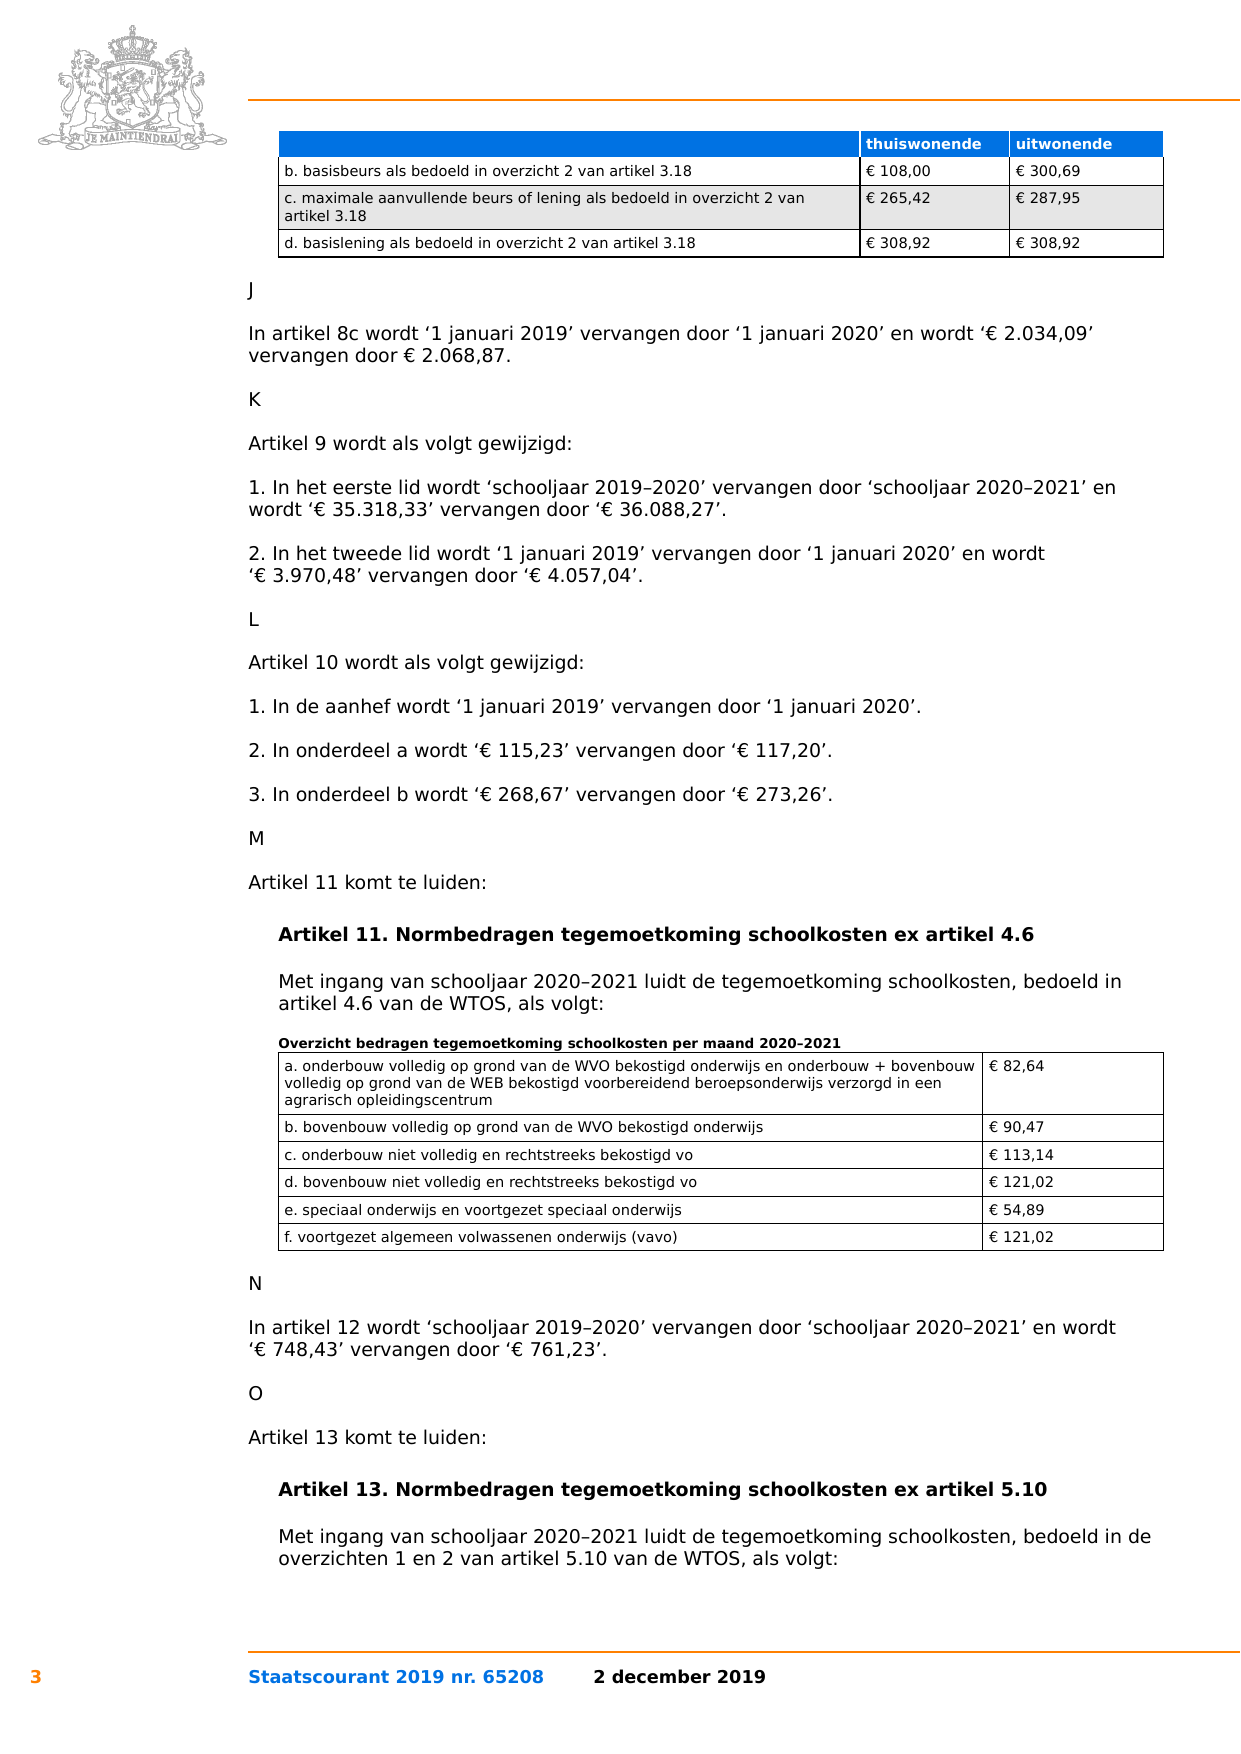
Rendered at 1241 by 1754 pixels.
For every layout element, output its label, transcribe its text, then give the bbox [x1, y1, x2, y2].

table_cell € 287,95 [1010, 186, 1163, 229]
table_header uitwonende [1010, 131, 1163, 157]
table_cell b. basisbeurs als bedoeld in overzicht 2 van artikel 3.18 [279, 158, 859, 185]
text Artikel 10 wordt als volgt gewijzigd: [248, 652, 1163, 674]
text 2. In onderdeel a wordt ‘€ 115,23’ vervangen door ‘€ 117,20’. [248, 740, 1163, 762]
table_cell € 82,64 [983, 1053, 1163, 1113]
table_cell € 108,00 [861, 158, 1009, 185]
text O [248, 1383, 1163, 1405]
text L [248, 608, 1163, 630]
picture [38, 25, 227, 150]
table_cell € 54,89 [983, 1197, 1163, 1223]
table_header thuiswonende [861, 131, 1009, 157]
text 3. In onderdeel b wordt ‘€ 268,67’ vervangen door ‘€ 273,26’. [248, 784, 1163, 806]
text Artikel 13 komt te luiden: [248, 1427, 1163, 1449]
table_cell € 90,47 [983, 1115, 1163, 1141]
table_cell c. onderbouw niet volledig en rechtstreeks bekostigd vo [279, 1142, 982, 1168]
text J [248, 279, 1163, 301]
table_cell d. basislening als bedoeld in overzicht 2 van artikel 3.18 [279, 230, 859, 256]
text Artikel 9 wordt als volgt gewijzigd: [248, 433, 1163, 455]
table_cell € 308,92 [1010, 230, 1163, 256]
table_header [279, 131, 859, 157]
text Artikel 11 komt te luiden: [248, 872, 1163, 893]
subtitle Artikel 11. Normbedragen tegemoetkoming schoolkosten ex artikel 4.6 [278, 923, 1163, 946]
text K [248, 389, 1163, 411]
subtitle Artikel 13. Normbedragen tegemoetkoming schoolkosten ex artikel 5.10 [278, 1479, 1163, 1501]
table_cell e. speciaal onderwijs en voortgezet speciaal onderwijs [279, 1197, 982, 1223]
table_cell € 308,92 [861, 230, 1009, 256]
table_header Overzicht bedragen tegemoetkoming schoolkosten per maand 2020–2021 [278, 1036, 1163, 1052]
table_cell € 113,14 [983, 1142, 1163, 1168]
text In artikel 8c wordt ‘1 januari 2019’ vervangen door ‘1 januari 2020’ en wordt ‘€ 2.034,09’ vervangen door € 2.068,87. [248, 323, 1163, 367]
text 1. In het eerste lid wordt ‘schooljaar 2019–2020’ vervangen door ‘schooljaar 2020–2021’ en wordt ‘€ 35.318,33’ vervangen door ‘€ 36.088,27’. [248, 477, 1163, 521]
text In artikel 12 wordt ‘schooljaar 2019–2020’ vervangen door ‘schooljaar 2020–2021’ en wordt ‘€ 748,43’ vervangen door ‘€ 761,23’. [248, 1317, 1163, 1361]
text Met ingang van schooljaar 2020–2021 luidt de tegemoetkoming schoolkosten, bedoeld in de overzichten 1 en 2 van artikel 5.10 van de WTOS, als volgt: [278, 1526, 1163, 1570]
table_cell € 300,69 [1010, 158, 1163, 185]
table_cell c. maximale aanvullende beurs of lening als bedoeld in overzicht 2 van artikel 3.18 [279, 186, 859, 229]
table_cell b. bovenbouw volledig op grond van de WVO bekostigd onderwijs [279, 1115, 982, 1141]
table_cell f. voortgezet algemeen volwassenen onderwijs (vavo) [279, 1224, 982, 1250]
table_cell a. onderbouw volledig op grond van de WVO bekostigd onderwijs en onderbouw + bovenbouw volledig op grond van de WEB bekostigd voorbereidend beroepsonderwijs verzorgd in een agrarisch opleidingscentrum [279, 1053, 982, 1113]
table_cell d. bovenbouw niet volledig en rechtstreeks bekostigd vo [279, 1169, 982, 1196]
text 2. In het tweede lid wordt ‘1 januari 2019’ vervangen door ‘1 januari 2020’ en wordt ‘€ 3.970,48’ vervangen door ‘€ 4.057,04’. [248, 543, 1163, 587]
table_cell € 265,42 [861, 186, 1009, 229]
table_cell € 121,02 [983, 1169, 1163, 1196]
text 1. In de aanhef wordt ‘1 januari 2019’ vervangen door ‘1 januari 2020’. [248, 696, 1163, 718]
table_cell € 121,02 [983, 1224, 1163, 1250]
text N [248, 1273, 1163, 1295]
text M [248, 828, 1163, 850]
text Met ingang van schooljaar 2020–2021 luidt de tegemoetkoming schoolkosten, bedoeld in artikel 4.6 van de WTOS, als volgt: [278, 971, 1163, 1014]
